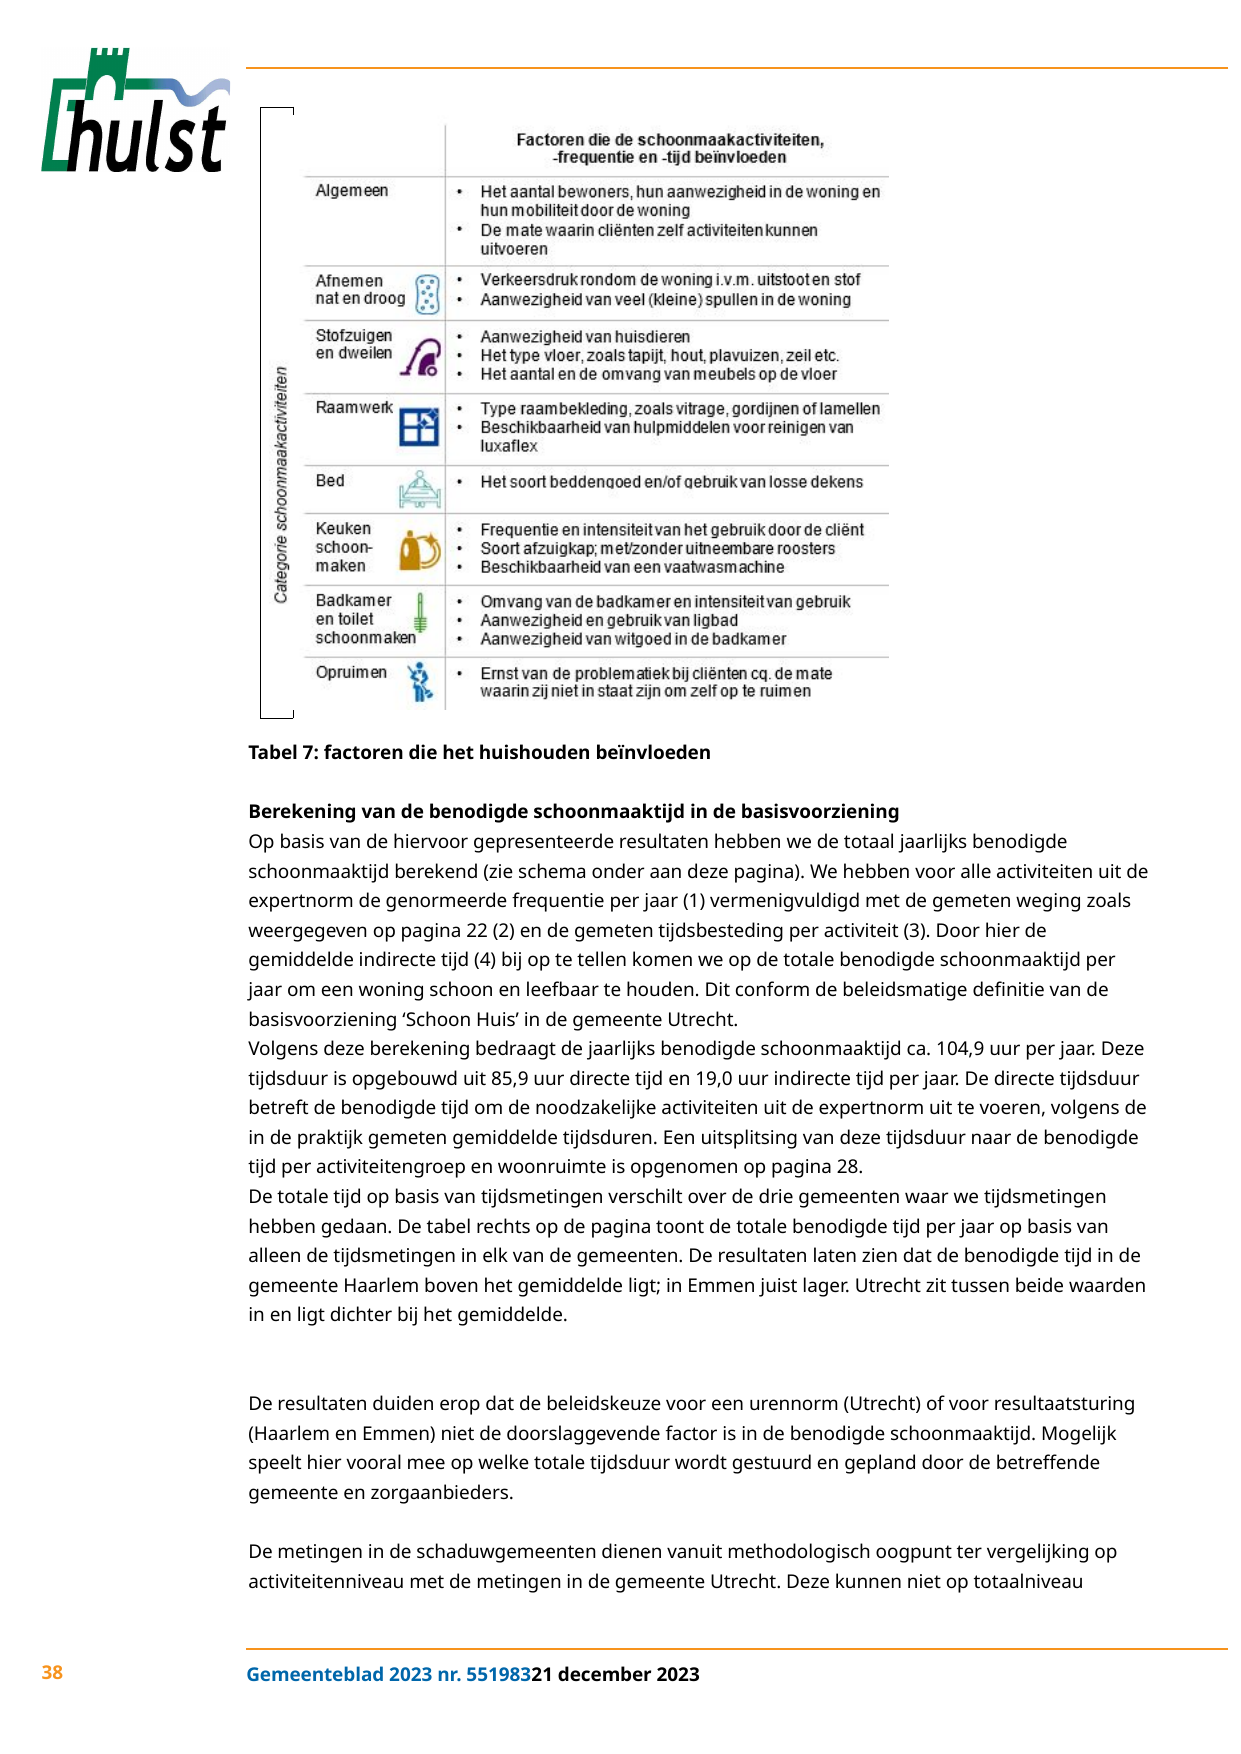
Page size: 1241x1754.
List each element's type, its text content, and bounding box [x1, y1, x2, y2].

text De resultaten duiden erop dat de beleidskeuze voor een urennorm (Utrecht) of voor resultaatsturing (Haarlem en Emmen) niet de doorslaggevende factor is in de benodigde schoonmaaktijd. Mogelijk speelt hier vooral mee op welke totale tijdsduur wordt gestuurd en gepland door de betreffende gemeente en zorgaanbieders. [248, 1390, 1152, 1505]
text De totale tijd op basis van tijdsmetingen verschilt over de drie gemeenten waar we tijdsmetingen hebben gedaan. De tabel rechts op de pagina toont de totale benodigde tijd per jaar op basis van alleen de tijdsmetingen in elk van de gemeenten. De resultaten laten zien dat de benodigde tijd in de gemeente Haarlem boven het gemiddelde ligt; in Emmen juist lager. Utrecht zit tussen beide waarden in en ligt dichter bij het gemiddelde. [248, 1183, 1152, 1327]
text Volgens deze berekening bedraagt de jaarlijks benodigde schoonmaaktijd ca. 104,9 uur per jaar. Deze tijdsduur is opgebouwd uit 85,9 uur directe tijd en 19,0 uur indirecte tijd per jaar. De directe tijdsduur betreft de benodigde tijd om de noodzakelijke activiteiten uit de expertnorm uit te voeren, volgens de in de praktijk gemeten gemiddelde tijdsduren. Een uitsplitsing van deze tijdsduur naar de benodigde tijd per activiteitengroep en woonruimte is opgenomen op pagina 28. [248, 1035, 1152, 1179]
text Tabel 7: factoren die het huishouden beïnvloeden [248, 739, 1152, 765]
text Op basis van de hiervoor gepresenteerde resultaten hebben we de totaal jaarlijks benodigde schoonmaaktijd berekend (zie schema onder aan deze pagina). We hebben voor alle activiteiten uit de expertnorm de genormeerde frequentie per jaar (1) vermenigvuldigd met de gemeten weging zoals weergegeven op pagina 22 (2) en de gemeten tijdsbesteding per activiteit (3). Door hier de gemiddelde indirecte tijd (4) bij op te tellen komen we op de totale benodigde schoonmaaktijd per jaar om een woning schoon en leefbaar te houden. Dit conform de beleidsmatige definitie van de basisvoorziening ‘Schoon Huis’ in de gemeente Utrecht. [248, 828, 1152, 1031]
text De metingen in de schaduwgemeenten dienen vanuit methodologisch oogpunt ter vergelijking op activiteitenniveau met de metingen in de gemeente Utrecht. Deze kunnen niet op totaalniveau [248, 1538, 1152, 1593]
picture [268, 115, 889, 710]
picture [41, 47, 231, 172]
text Berekening van de benodigde schoonmaaktijd in de basisvoorziening [248, 799, 1152, 824]
